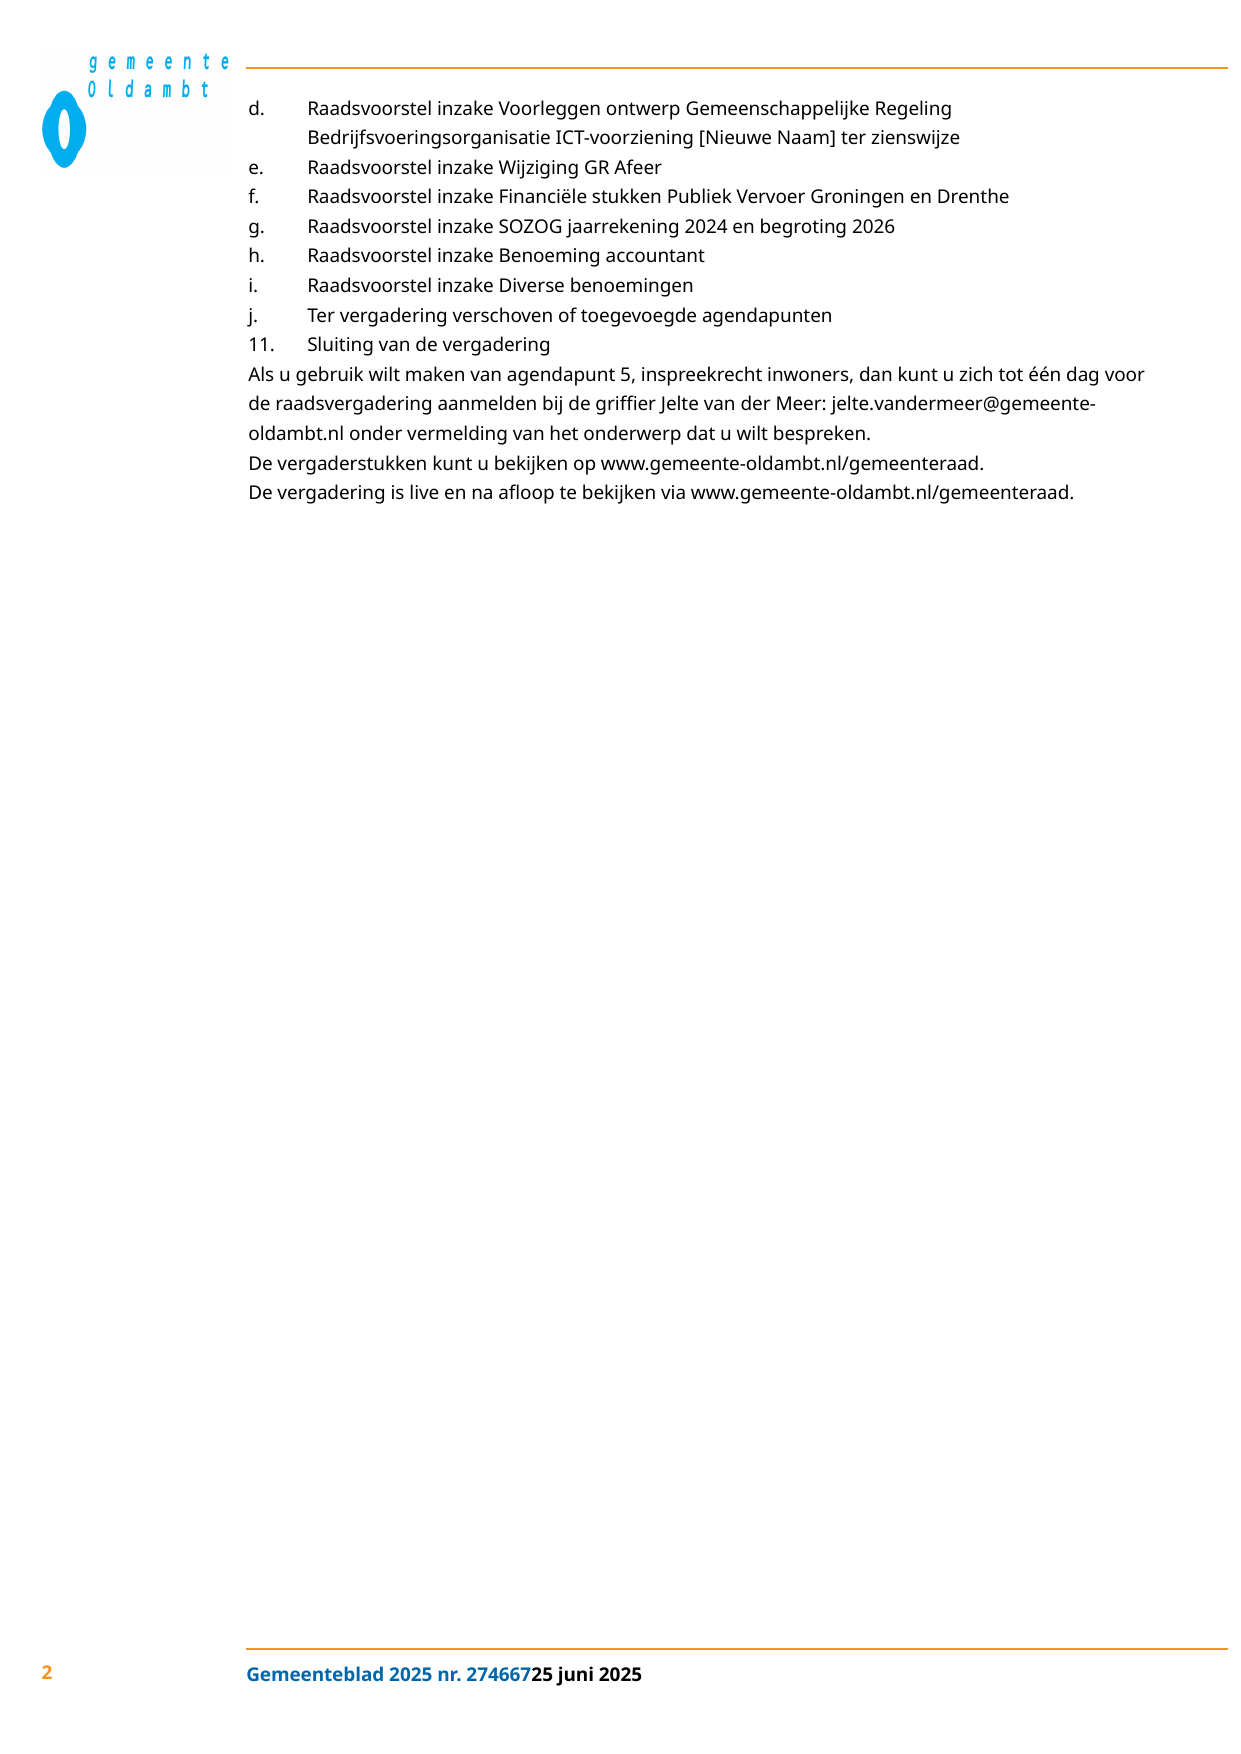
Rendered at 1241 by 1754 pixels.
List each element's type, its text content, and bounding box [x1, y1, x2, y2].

text De vergaderstukken kunt u bekijken op www.gemeente-oldambt.nl/gemeenteraad. [248, 450, 1152, 476]
text De vergadering is live en na afloop te bekijken via www.gemeente-oldambt.nl/gemeenteraad. [248, 479, 1152, 505]
list Raadsvoorstel inzake Benoeming accountant [248, 243, 1152, 268]
list Ter vergadering verschoven of toegevoegde agendapunten [248, 302, 1152, 328]
list Sluiting van de vergadering [248, 331, 1152, 357]
picture [41, 47, 231, 172]
list Raadsvoorstel inzake Financiële stukken Publiek Vervoer Groningen en Drenthe [248, 183, 1152, 209]
list Raadsvoorstel inzake Wijziging GR Afeer [248, 154, 1152, 180]
list Raadsvoorstel inzake Voorleggen ontwerp Gemeenschappelijke Regeling Bedrijfsvoeringsorganisatie ICT-voorziening [Nieuwe Naam] ter zienswijze [248, 95, 1152, 150]
text Als u gebruik wilt maken van agendapunt 5, inspreekrecht inwoners, dan kunt u zich tot één dag voor de raadsvergadering aanmelden bij de griffier Jelte van der Meer: jelte.vandermeer@gemeente-oldambt.nl onder vermelding van het onderwerp dat u wilt bespreken. [248, 361, 1152, 446]
list Raadsvoorstel inzake Diverse benoemingen [248, 272, 1152, 298]
list Raadsvoorstel inzake SOZOG jaarrekening 2024 en begroting 2026 [248, 213, 1152, 239]
